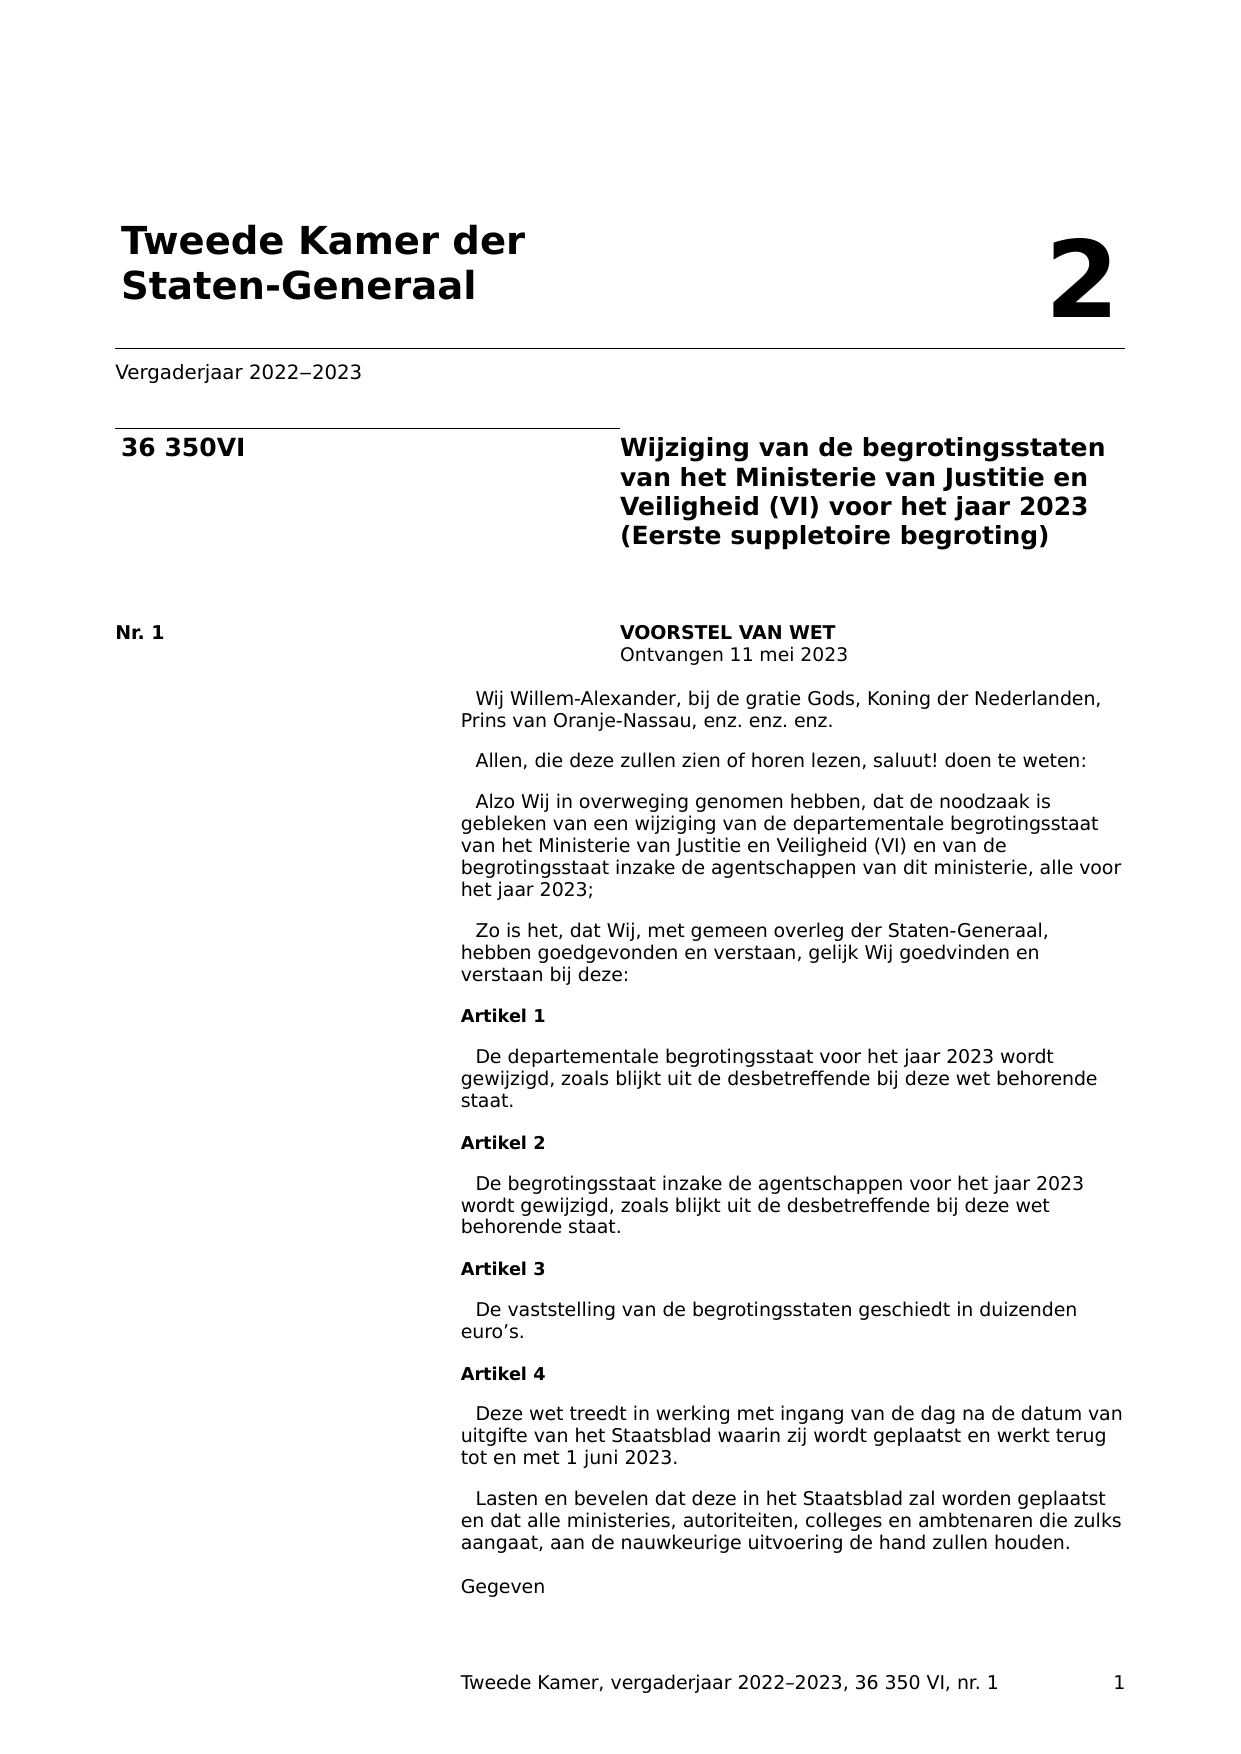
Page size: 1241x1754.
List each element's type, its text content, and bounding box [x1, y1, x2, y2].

text De departementale begrotingsstaat voor het jaar 2023 wordt gewijzigd, zoals blijkt uit de desbetreffende bij deze wet behorende staat. [461, 1046, 1125, 1112]
table_header Voorstel van Wet Ontvangen 11 mei 2023 [620, 622, 1125, 688]
table_header Wijziging van de begrotingsstaten van het Ministerie van Justitie en Veiligheid (VI) voor het jaar 2023 (Eerste suppletoire begroting) [620, 428, 1125, 556]
table_header 2 [620, 213, 1125, 348]
title Artikel 1 [461, 1004, 1125, 1027]
title Artikel 2 [461, 1131, 1125, 1154]
text Gegeven [461, 1576, 1125, 1598]
text Alzo Wij in overweging genomen hebben, dat de noodzaak is gebleken van een wijziging van de departementale begrotingsstaat van het Ministerie van Justitie en Veiligheid (VI) en van de begrotingsstaat inzake de agentschappen van dit ministerie, alle voor het jaar 2023; [461, 791, 1125, 901]
title Artikel 3 [461, 1257, 1125, 1280]
text Deze wet treedt in werking met ingang van de dag na de datum van uitgifte van het Staatsblad waarin zij wordt geplaatst en werkt terug tot en met 1 juni 2023. [461, 1403, 1125, 1469]
text Zo is het, dat Wij, met gemeen overleg der Staten-Generaal, hebben goedgevonden en verstaan, gelijk Wij goedvinden en verstaan bij deze: [461, 920, 1125, 986]
table_header Tweede Kamer der Staten-Generaal [115, 213, 620, 348]
table_header Nr. 1 [115, 622, 620, 688]
table_header 36 350VI [115, 429, 620, 556]
text Lasten en bevelen dat deze in het Staatsblad zal worden geplaatst en dat alle ministeries, autoriteiten, colleges en ambtenaren die zulks aangaat, aan de nauwkeurige uitvoering de hand zullen houden. [461, 1488, 1125, 1554]
text De vaststelling van de begrotingsstaten geschiedt in duizenden euro’s. [461, 1299, 1125, 1343]
table_cell Vergaderjaar 2022‒2023 [115, 349, 1125, 384]
title Artikel 4 [461, 1362, 1125, 1384]
text Allen, die deze zullen zien of horen lezen, saluut! doen te weten: [461, 750, 1125, 772]
text De begrotingsstaat inzake de agentschappen voor het jaar 2023 wordt gewijzigd, zoals blijkt uit de desbetreffende bij deze wet behorende staat. [461, 1172, 1125, 1238]
text Wij Willem-Alexander, bij de gratie Gods, Koning der Nederlanden, Prins van Oranje-Nassau, enz. enz. enz. [461, 688, 1125, 732]
